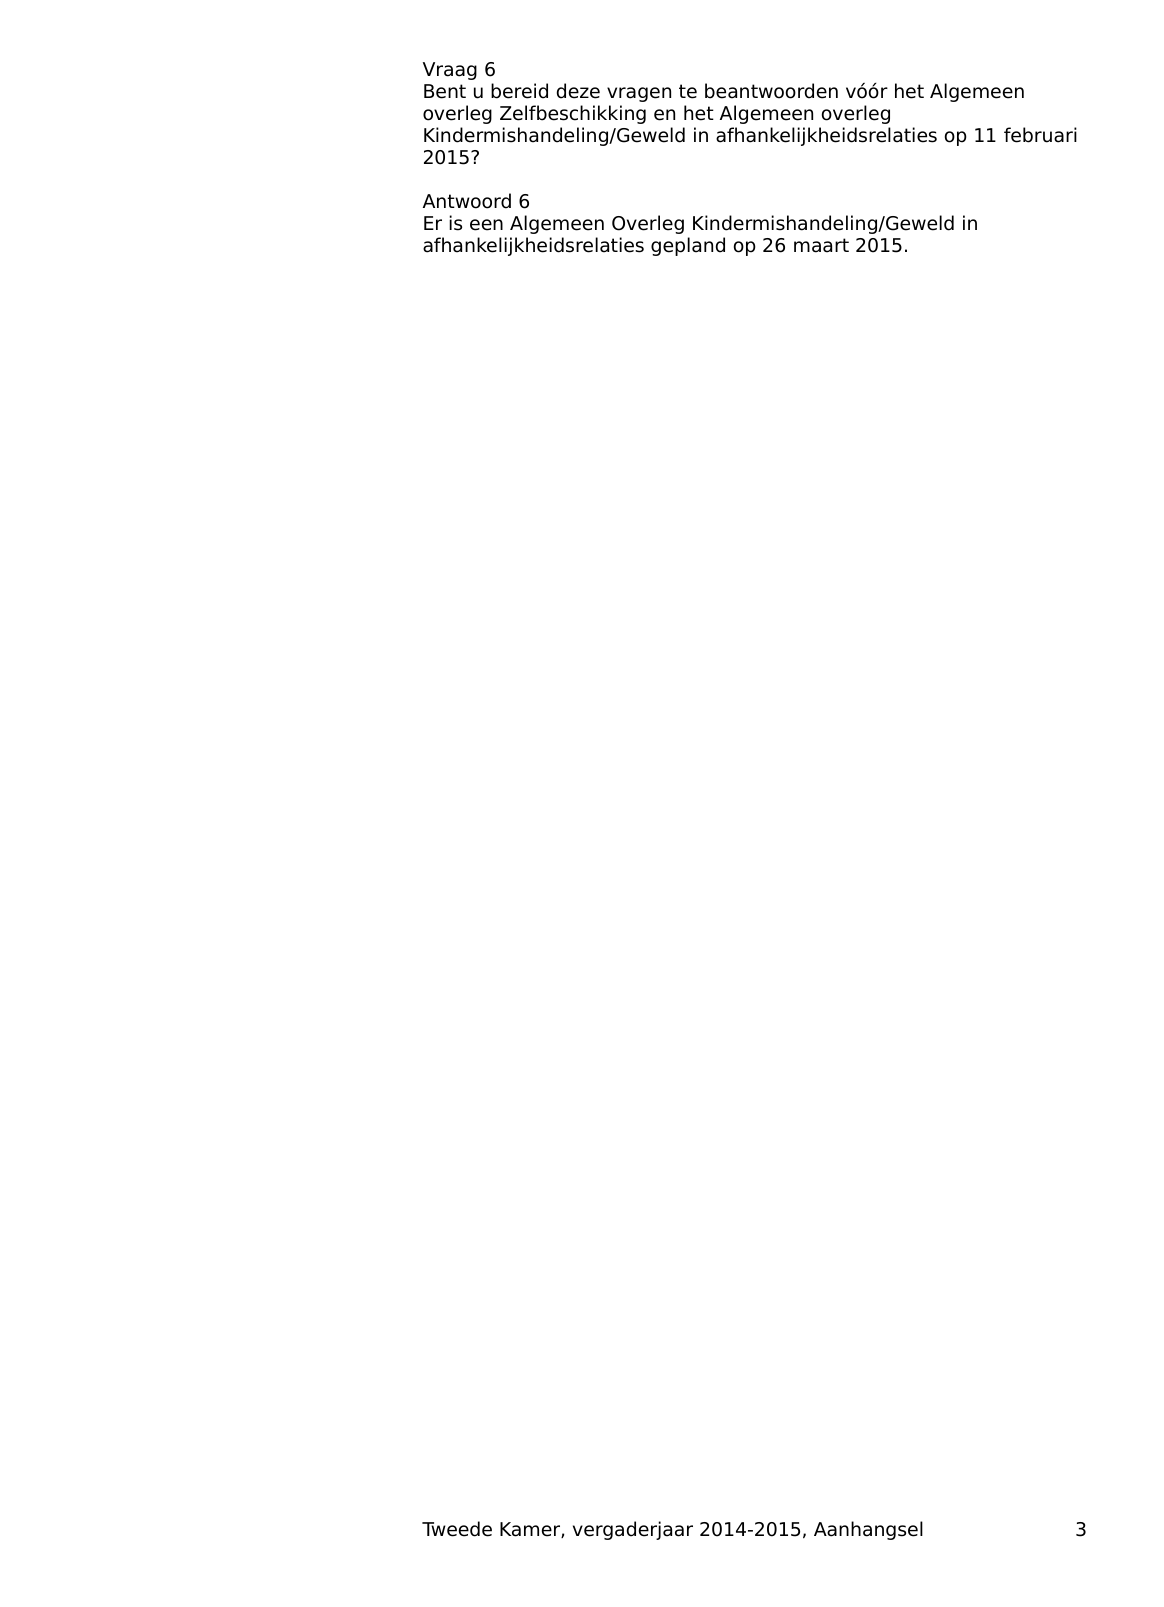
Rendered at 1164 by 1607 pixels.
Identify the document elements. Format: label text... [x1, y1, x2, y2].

text Bent u bereid deze vragen te beantwoorden vóór het Algemeen overleg Zelfbeschikking en het Algemeen overleg Kindermishandeling/Geweld in afhankelijkheidsrelaties op 11 februari 2015? [422, 81, 1087, 169]
text Er is een Algemeen Overleg Kindermishandeling/Geweld in afhankelijkheidsrelaties gepland op 26 maart 2015. [422, 213, 1087, 257]
text Antwoord 6 [422, 191, 1087, 213]
text Vraag 6 [422, 59, 1087, 81]
